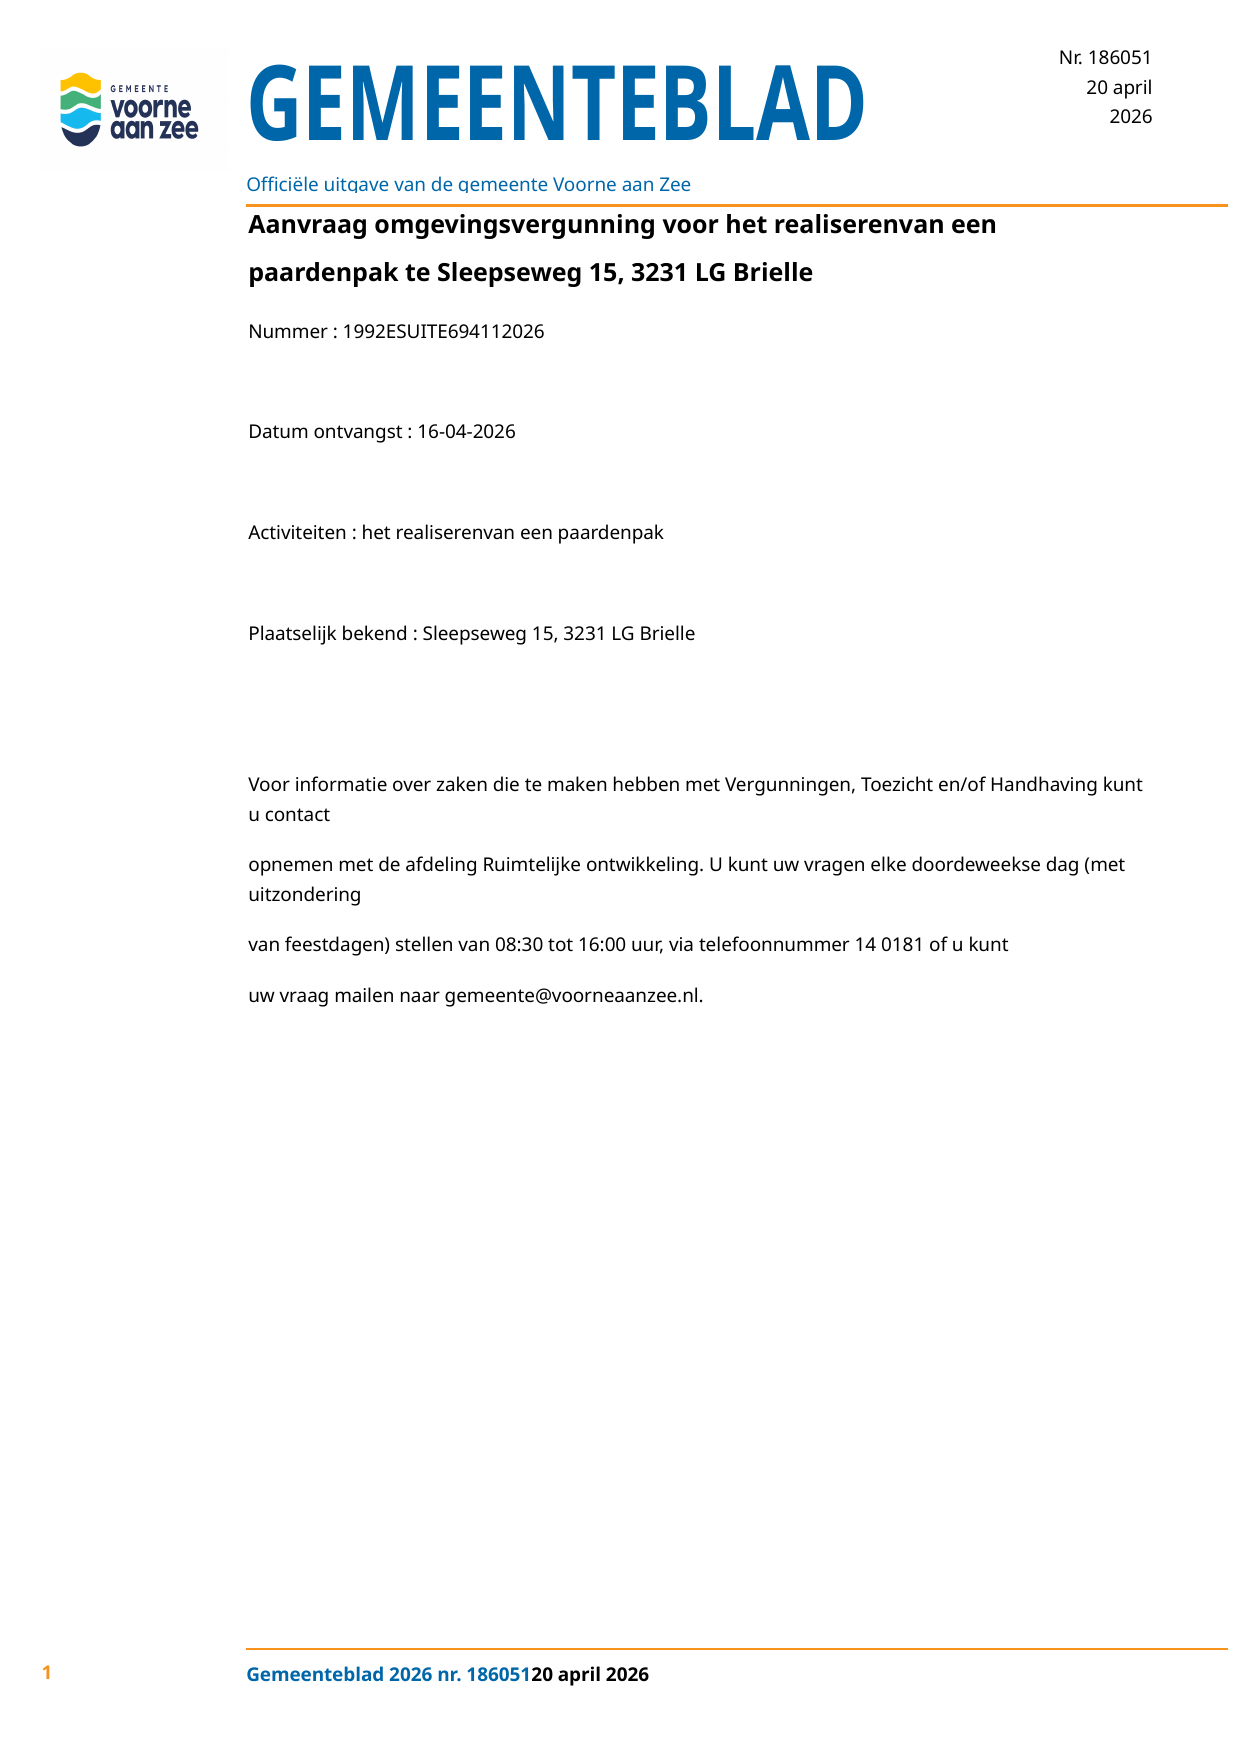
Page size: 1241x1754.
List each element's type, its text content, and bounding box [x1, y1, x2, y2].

text Activiteiten : het realiserenvan een paardenpak [248, 519, 1152, 545]
text Plaatselijk bekend : Sleepseweg 15, 3231 LG Brielle [248, 620, 1152, 646]
text Datum ontvangst : 16-04-2026 [248, 419, 1152, 444]
text Aanvraag omgevingsvergunning voor het realiserenvan een paardenpak te Sleepseweg 15, 3231 LG Brielle [248, 207, 1152, 288]
picture [41, 47, 231, 172]
text van feestdagen) stellen van 08:30 tot 16:00 uur, via telefoonnummer 14 0181 of u kunt [248, 932, 1152, 957]
text Voor informatie over zaken die te maken hebben met Vergunningen, Toezicht en/of Handhaving kunt u contact [248, 772, 1152, 827]
text uw vraag mailen naar gemeente@voorneaanzee.nl. [248, 982, 1152, 1008]
text opnemen met de afdeling Ruimtelijke ontwikkeling. U kunt uw vragen elke doordeweekse dag (met uitzondering [248, 852, 1152, 907]
text Nummer : 1992ESUITE694112026 [248, 318, 1152, 344]
